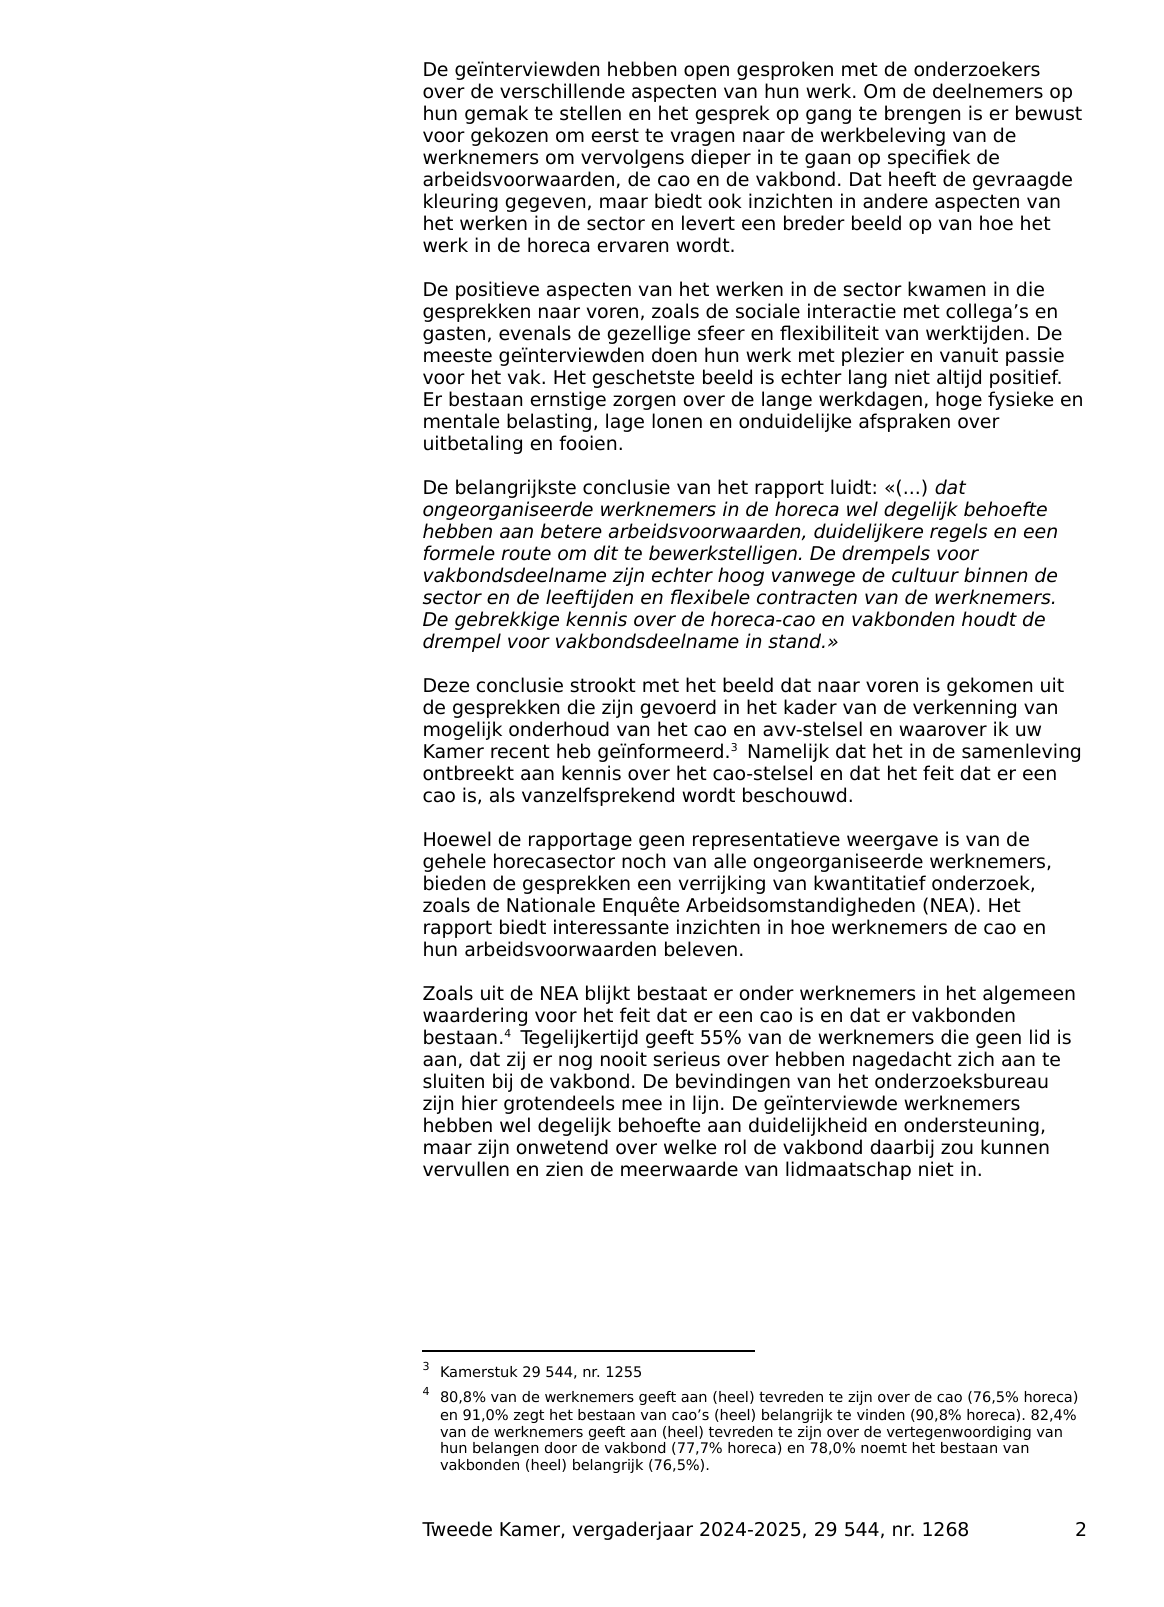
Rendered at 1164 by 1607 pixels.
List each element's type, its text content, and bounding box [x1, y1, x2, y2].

text Hoewel de rapportage geen representatieve weergave is van de gehele horecasector noch van alle ongeorganiseerde werknemers, bieden de gesprekken een verrijking van kwantitatief onderzoek, zoals de Nationale Enquête Arbeidsomstandigheden (NEA). Het rapport biedt interessante inzichten in hoe werknemers de cao en hun arbeidsvoorwaarden beleven. [422, 829, 1087, 961]
text De positieve aspecten van het werken in de sector kwamen in die gesprekken naar voren, zoals de sociale interactie met collega’s en gasten, evenals de gezellige sfeer en flexibiliteit van werktijden. De meeste geïnterviewden doen hun werk met plezier en vanuit passie voor het vak. Het geschetste beeld is echter lang niet altijd positief. Er bestaan ernstige zorgen over de lange werkdagen, hoge fysieke en mentale belasting, lage lonen en onduidelijke afspraken over uitbetaling en fooien. [422, 279, 1087, 455]
text Kamerstuk 29 544, nr. 1255 [422, 1360, 1087, 1382]
text Deze conclusie strookt met het beeld dat naar voren is gekomen uit de gesprekken die zijn gevoerd in het kader van de verkenning van mogelijk onderhoud van het cao en avv-stelsel en waarover ik uw Kamer recent heb geïnformeerd. Namelijk dat het in de samenleving ontbreekt aan kennis over het cao-stelsel en dat het feit dat er een cao is, als vanzelfsprekend wordt beschouwd. [422, 675, 1087, 807]
text De belangrijkste conclusie van het rapport luidt: «(...) dat ongeorganiseerde werknemers in de horeca wel degelijk behoefte hebben aan betere arbeidsvoorwaarden, duidelijkere regels en een formele route om dit te bewerkstelligen. De drempels voor vakbondsdeelname zijn echter hoog vanwege de cultuur binnen de sector en de leeftijden en flexibele contracten van de werknemers. De gebrekkige kennis over de horeca-cao en vakbonden houdt de drempel voor vakbondsdeelname in stand.» [422, 477, 1087, 653]
text 80,8% van de werknemers geeft aan (heel) tevreden te zijn over de cao (76,5% horeca) en 91,0% zegt het bestaan van cao’s (heel) belangrijk te vinden (90,8% horeca). 82,4% van de werknemers geeft aan (heel) tevreden te zijn over de vertegenwoordiging van hun belangen door de vakbond (77,7% horeca) en 78,0% noemt het bestaan van vakbonden (heel) belangrijk (76,5%). [422, 1385, 1087, 1474]
text De geïnterviewden hebben open gesproken met de onderzoekers over de verschillende aspecten van hun werk. Om de deelnemers op hun gemak te stellen en het gesprek op gang te brengen is er bewust voor gekozen om eerst te vragen naar de werkbeleving van de werknemers om vervolgens dieper in te gaan op specifiek de arbeidsvoorwaarden, de cao en de vakbond. Dat heeft de gevraagde kleuring gegeven, maar biedt ook inzichten in andere aspecten van het werken in de sector en levert een breder beeld op van hoe het werk in de horeca ervaren wordt. [422, 59, 1087, 257]
text Zoals uit de NEA blijkt bestaat er onder werknemers in het algemeen waardering voor het feit dat er een cao is en dat er vakbonden bestaan. Tegelijkertijd geeft 55% van de werknemers die geen lid is aan, dat zij er nog nooit serieus over hebben nagedacht zich aan te sluiten bij de vakbond. De bevindingen van het onderzoeksbureau zijn hier grotendeels mee in lijn. De geïnterviewde werknemers hebben wel degelijk behoefte aan duidelijkheid en ondersteuning, maar zijn onwetend over welke rol de vakbond daarbij zou kunnen vervullen en zien de meerwaarde van lidmaatschap niet in. [422, 983, 1087, 1181]
